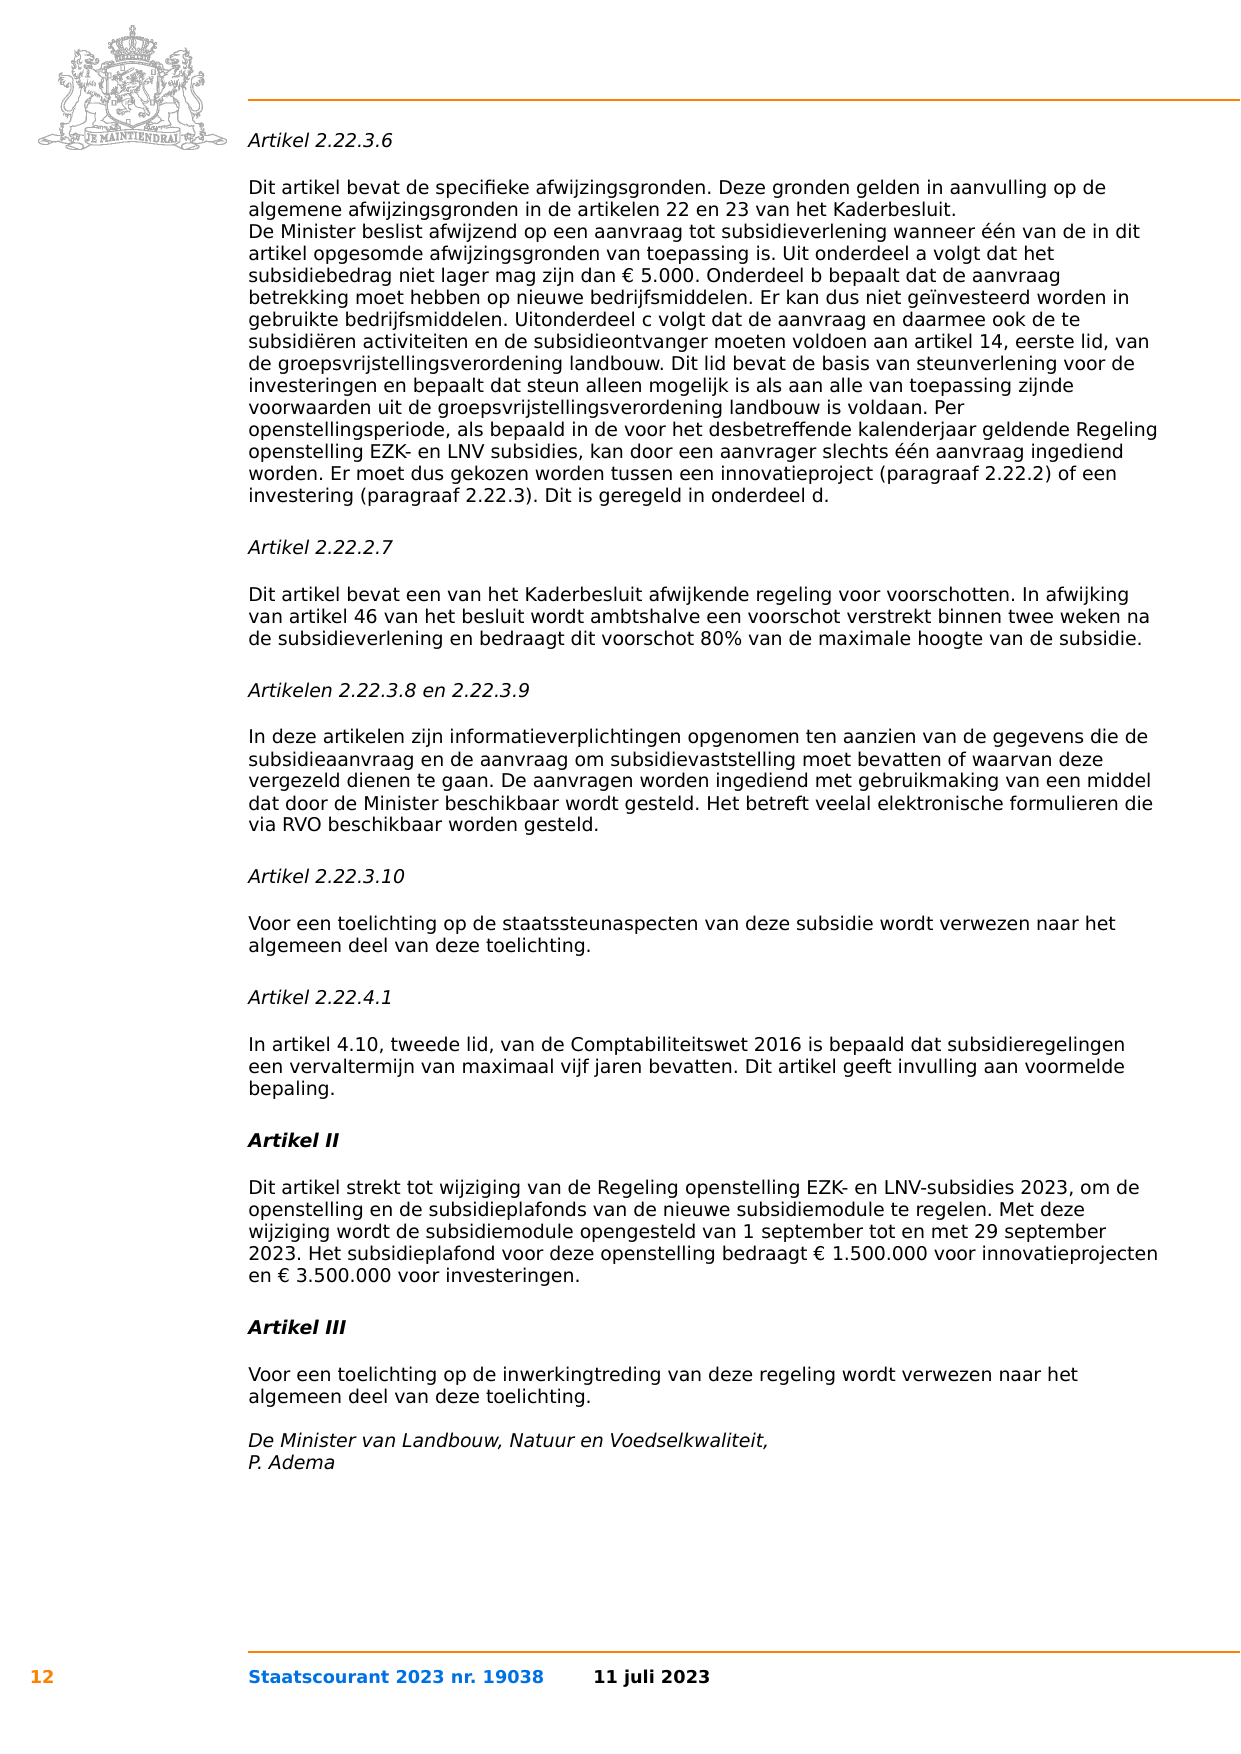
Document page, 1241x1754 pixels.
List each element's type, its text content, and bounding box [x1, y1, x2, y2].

text Dit artikel strekt tot wijziging van de Regeling openstelling EZK- en LNV-subsidies 2023, om de openstelling en de subsidieplafonds van de nieuwe subsidiemodule te regelen. Met deze wijziging wordt de subsidiemodule opengesteld van 1 september tot en met 29 september 2023. Het subsidieplafond voor deze openstelling bedraagt € 1.500.000 voor innovatieprojecten en € 3.500.000 voor investeringen. [248, 1177, 1163, 1287]
subtitle Artikel 2.22.3.6 [248, 130, 1163, 152]
text Dit artikel bevat de specifieke afwijzingsgronden. Deze gronden gelden in aanvulling op de algemene afwijzingsgronden in de artikelen 22 en 23 van het Kaderbesluit. [248, 177, 1163, 221]
subtitle Artikel 2.22.3.10 [248, 866, 1163, 888]
picture [38, 25, 227, 150]
text In deze artikelen zijn informatieverplichtingen opgenomen ten aanzien van de gegevens die de subsidieaanvraag en de aanvraag om subsidievaststelling moet bevatten of waarvan deze vergezeld dienen te gaan. De aanvragen worden ingediend met gebruikmaking van een middel dat door de Minister beschikbaar wordt gesteld. Het betreft veelal elektronische formulieren die via RVO beschikbaar worden gesteld. [248, 726, 1163, 836]
subtitle Artikel III [248, 1317, 1163, 1339]
subtitle Artikel 2.22.2.7 [248, 537, 1163, 558]
text In artikel 4.10, tweede lid, van de Comptabiliteitswet 2016 is bepaald dat subsidieregelingen een vervaltermijn van maximaal vijf jaren bevatten. Dit artikel geeft invulling aan voormelde bepaling. [248, 1034, 1163, 1100]
text De Minister beslist afwijzend op een aanvraag tot subsidieverlening wanneer één van de in dit artikel opgesomde afwijzingsgronden van toepassing is. Uit onderdeel a volgt dat het subsidiebedrag niet lager mag zijn dan € 5.000. Onderdeel b bepaalt dat de aanvraag betrekking moet hebben op nieuwe bedrijfsmiddelen. Er kan dus niet geïnvesteerd worden in gebruikte bedrijfsmiddelen. Uitonderdeel c volgt dat de aanvraag en daarmee ook de te subsidiëren activiteiten en de subsidieontvanger moeten voldoen aan artikel 14, eerste lid, van de groepsvrijstellingsverordening landbouw. Dit lid bevat de basis van steunverlening voor de investeringen en bepaalt dat steun alleen mogelijk is als aan alle van toepassing zijnde voorwaarden uit de groepsvrijstellingsverordening landbouw is voldaan. Per openstellingsperiode, als bepaald in de voor het desbetreffende kalenderjaar geldende Regeling openstelling EZK- en LNV subsidies, kan door een aanvrager slechts één aanvraag ingediend worden. Er moet dus gekozen worden tussen een innovatieproject (paragraaf 2.22.2) of een investering (paragraaf 2.22.3). Dit is geregeld in onderdeel d. [248, 221, 1163, 507]
text De Minister van Landbouw, Natuur en Voedselkwaliteit, P. Adema [248, 1430, 1163, 1474]
text Dit artikel bevat een van het Kaderbesluit afwijkende regeling voor voorschotten. In afwijking van artikel 46 van het besluit wordt ambtshalve een voorschot verstrekt binnen twee weken na de subsidieverlening en bedraagt dit voorschot 80% van de maximale hoogte van de subsidie. [248, 583, 1163, 649]
text Voor een toelichting op de inwerkingtreding van deze regeling wordt verwezen naar het algemeen deel van deze toelichting. [248, 1364, 1163, 1408]
text Voor een toelichting op de staatssteunaspecten van deze subsidie wordt verwezen naar het algemeen deel van deze toelichting. [248, 913, 1163, 957]
subtitle Artikel 2.22.4.1 [248, 987, 1163, 1009]
subtitle Artikelen 2.22.3.8 en 2.22.3.9 [248, 679, 1163, 701]
subtitle Artikel II [248, 1130, 1163, 1152]
